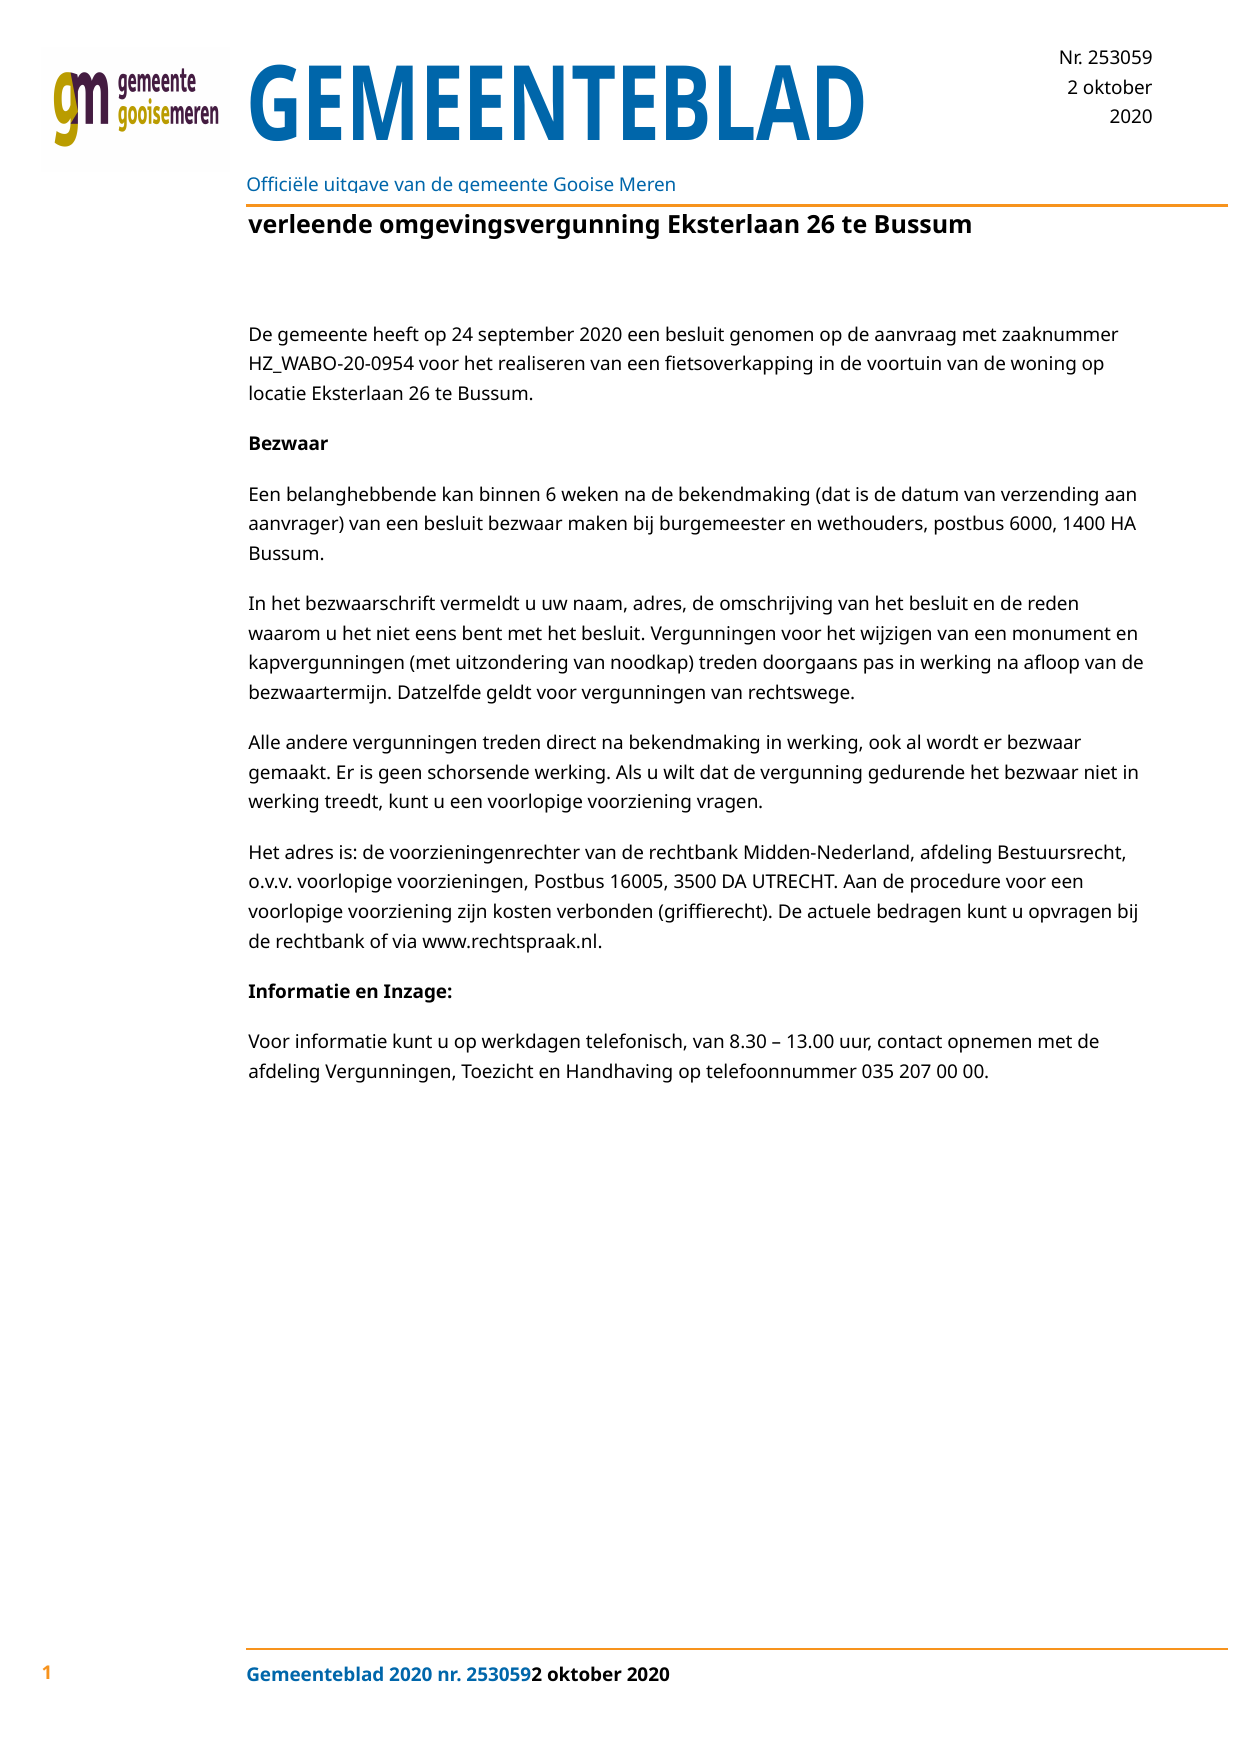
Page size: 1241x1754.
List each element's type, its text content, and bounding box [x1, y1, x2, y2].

text Voor informatie kunt u op werkdagen telefonisch, van 8.30 – 13.00 uur, contact opnemen met de afdeling Vergunningen, Toezicht en Handhaving op telefoonnummer 035 207 00 00. [248, 1029, 1152, 1084]
text Alle andere vergunningen treden direct na bekendmaking in werking, ook al wordt er bezwaar gemaakt. Er is geen schorsende werking. Als u wilt dat de vergunning gedurende het bezwaar niet in werking treedt, kunt u een voorlopige voorziening vragen. [248, 729, 1152, 814]
text Bezwaar [248, 430, 1152, 456]
text In het bezwaarschrift vermeldt u uw naam, adres, de omschrijving van het besluit en de reden waarom u het niet eens bent met het besluit. Vergunningen voor het wijzigen van een monument en kapvergunningen (met uitzondering van noodkap) treden doorgaans pas in werking na afloop van de bezwaartermijn. Datzelfde geldt voor vergunningen van rechtswege. [248, 590, 1152, 705]
picture [41, 47, 231, 172]
text Het adres is: de voorzieningenrechter van de rechtbank Midden-Nederland, afdeling Bestuursrecht, o.v.v. voorlopige voorzieningen, Postbus 16005, 3500 DA UTRECHT. Aan de procedure voor een voorlopige voorziening zijn kosten verbonden (griffierecht). De actuele bedragen kunt u opvragen bij de rechtbank of via www.rechtspraak.nl. [248, 839, 1152, 953]
text Informatie en Inzage: [248, 978, 1152, 1004]
text Een belanghebbende kan binnen 6 weken na de bekendmaking (dat is de datum van verzending aan aanvrager) van een besluit bezwaar maken bij burgemeester en wethouders, postbus 6000, 1400 HA Bussum. [248, 481, 1152, 566]
text De gemeente heeft op 24 september 2020 een besluit genomen op de aanvraag met zaaknummer HZ_WABO-20-0954 voor het realiseren van een fietsoverkapping in de voortuin van de woning op locatie Eksterlaan 26 te Bussum. [248, 321, 1152, 406]
text verleende omgevingsvergunning Eksterlaan 26 te Bussum [248, 207, 1152, 241]
